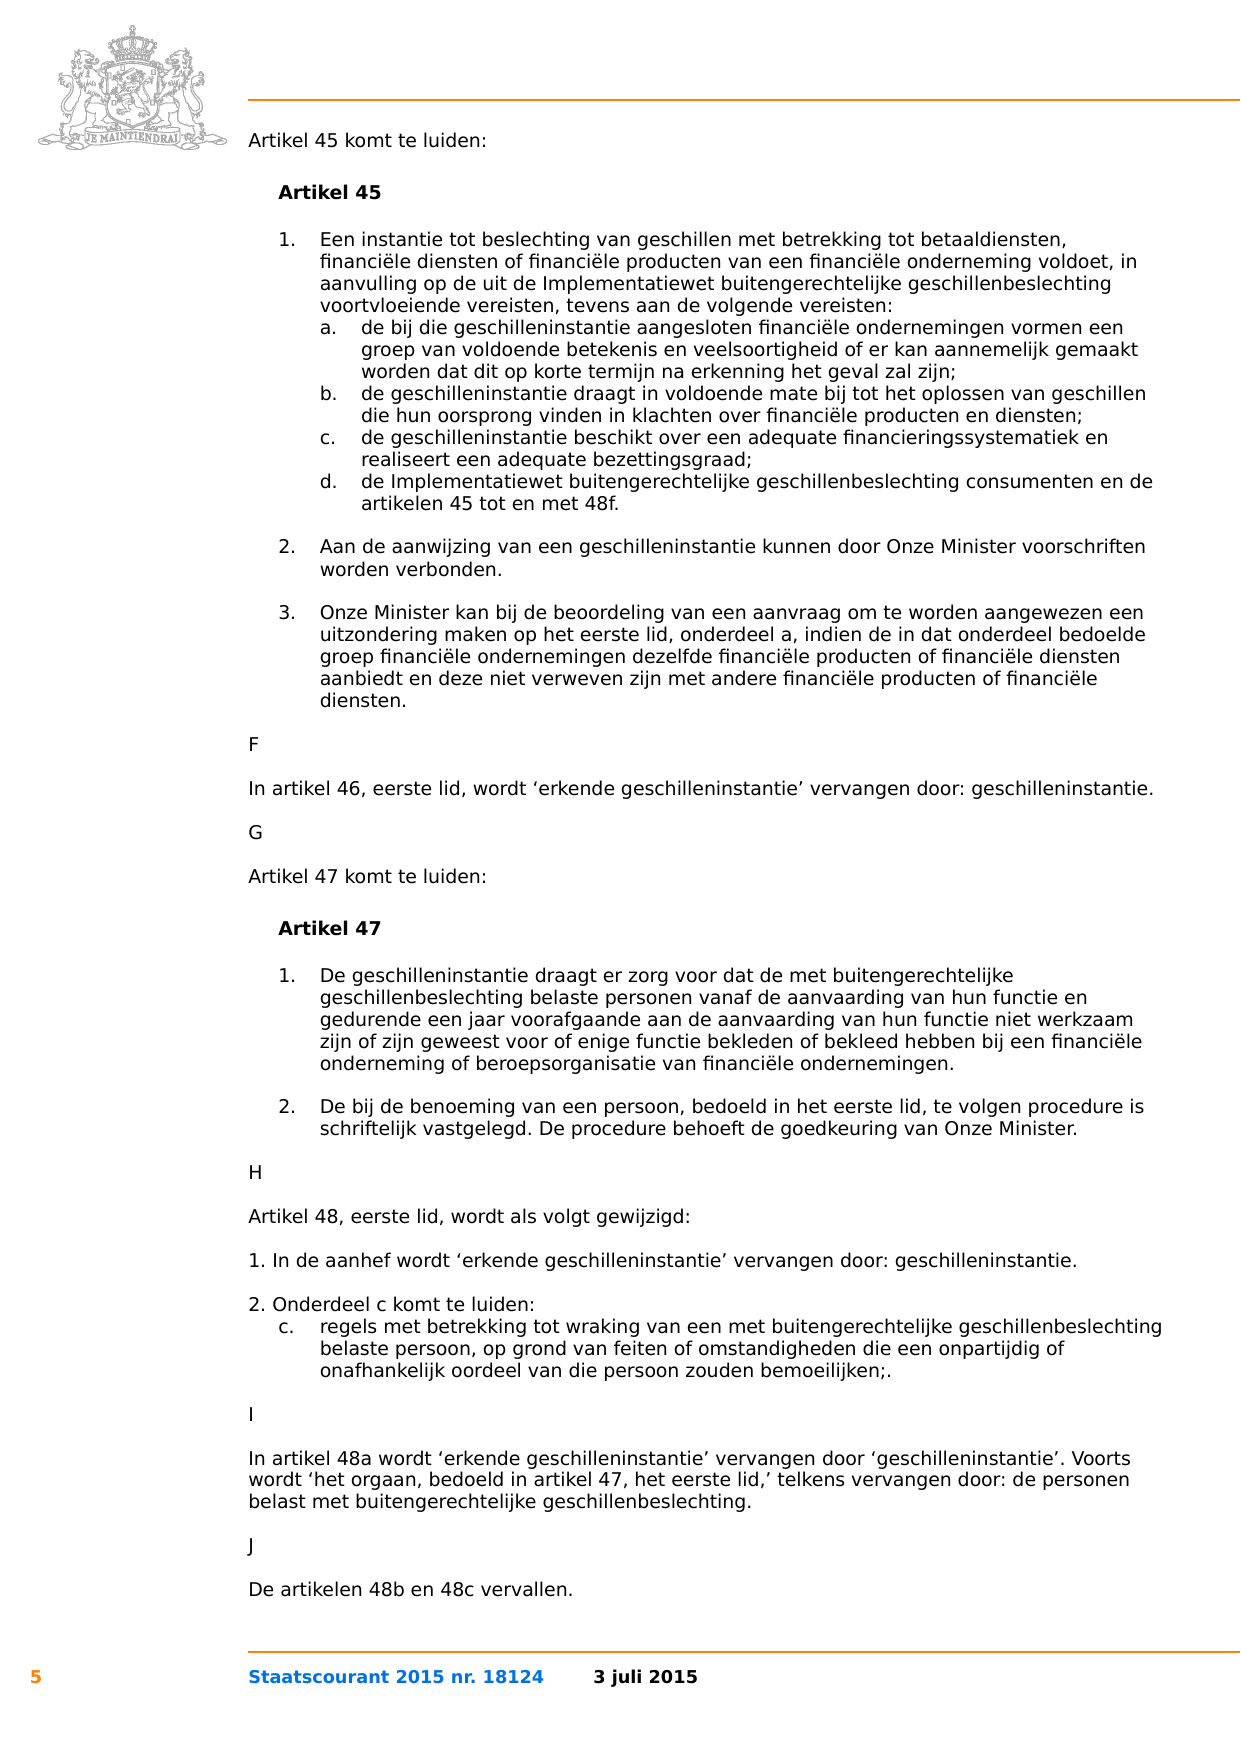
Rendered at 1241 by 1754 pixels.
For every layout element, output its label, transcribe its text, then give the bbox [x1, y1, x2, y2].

text Artikel 45 komt te luiden: [248, 130, 1163, 152]
text 1. In de aanhef wordt ‘erkende geschilleninstantie’ vervangen door: geschilleninstantie. [248, 1250, 1163, 1272]
text 1. De geschilleninstantie draagt er zorg voor dat de met buitengerechtelijke geschillenbeslechting belaste personen vanaf de aanvaarding van hun functie en gedurende een jaar voorafgaande aan de aanvaarding van hun functie niet werkzaam zijn of zijn geweest voor of enige functie bekleden of bekleed hebben bij een financiële onderneming of beroepsorganisatie van financiële ondernemingen. [278, 964, 1163, 1074]
text H [248, 1162, 1163, 1184]
text J [248, 1535, 1163, 1557]
text 3. Onze Minister kan bij de beoordeling van een aanvraag om te worden aangewezen een uitzondering maken op het eerste lid, onderdeel a, indien de in dat onderdeel bedoelde groep financiële ondernemingen dezelfde financiële producten of financiële diensten aanbiedt en deze niet verweven zijn met andere financiële producten of financiële diensten. [278, 602, 1163, 712]
text d. de Implementatiewet buitengerechtelijke geschillenbeslechting consumenten en de artikelen 45 tot en met 48f. [319, 471, 1163, 514]
subtitle Artikel 47 [278, 918, 1163, 939]
text De artikelen 48b en 48c vervallen. [248, 1579, 1163, 1601]
text c. de geschilleninstantie beschikt over een adequate financieringssystematiek en realiseert een adequate bezettingsgraad; [319, 427, 1163, 471]
text I [248, 1403, 1163, 1426]
text Artikel 48, eerste lid, wordt als volgt gewijzigd: [248, 1206, 1163, 1228]
text 1. Een instantie tot beslechting van geschillen met betrekking tot betaaldiensten, financiële diensten of financiële producten van een financiële onderneming voldoet, in aanvulling op de uit de Implementatiewet buitengerechtelijke geschillenbeslechting voortvloeiende vereisten, tevens aan de volgende vereisten: [278, 229, 1163, 317]
text In artikel 46, eerste lid, wordt ‘erkende geschilleninstantie’ vervangen door: geschilleninstantie. [248, 778, 1163, 800]
text G [248, 822, 1163, 844]
subtitle Artikel 45 [278, 182, 1163, 204]
text 2. Aan de aanwijzing van een geschilleninstantie kunnen door Onze Minister voorschriften worden verbonden. [278, 536, 1163, 580]
text b. de geschilleninstantie draagt in voldoende mate bij tot het oplossen van geschillen die hun oorsprong vinden in klachten over financiële producten en diensten; [319, 383, 1163, 427]
text F [248, 734, 1163, 756]
text In artikel 48a wordt ‘erkende geschilleninstantie’ vervangen door ‘geschilleninstantie’. Voorts wordt ‘het orgaan, bedoeld in artikel 47, het eerste lid,’ telkens vervangen door: de personen belast met buitengerechtelijke geschillenbeslechting. [248, 1447, 1163, 1513]
text Artikel 47 komt te luiden: [248, 866, 1163, 888]
picture [38, 25, 227, 150]
text a. de bij die geschilleninstantie aangesloten financiële ondernemingen vormen een groep van voldoende betekenis en veelsoortigheid of er kan aannemelijk gemaakt worden dat dit op korte termijn na erkenning het geval zal zijn; [319, 317, 1163, 383]
text 2. De bij de benoeming van een persoon, bedoeld in het eerste lid, te volgen procedure is schriftelijk vastgelegd. De procedure behoeft de goedkeuring van Onze Minister. [278, 1096, 1163, 1140]
text c. regels met betrekking tot wraking van een met buitengerechtelijke geschillenbeslechting belaste persoon, op grond van feiten of omstandigheden die een onpartijdig of onafhankelijk oordeel van die persoon zouden bemoeilijken;. [278, 1316, 1163, 1382]
text 2. Onderdeel c komt te luiden: [248, 1294, 1163, 1316]
